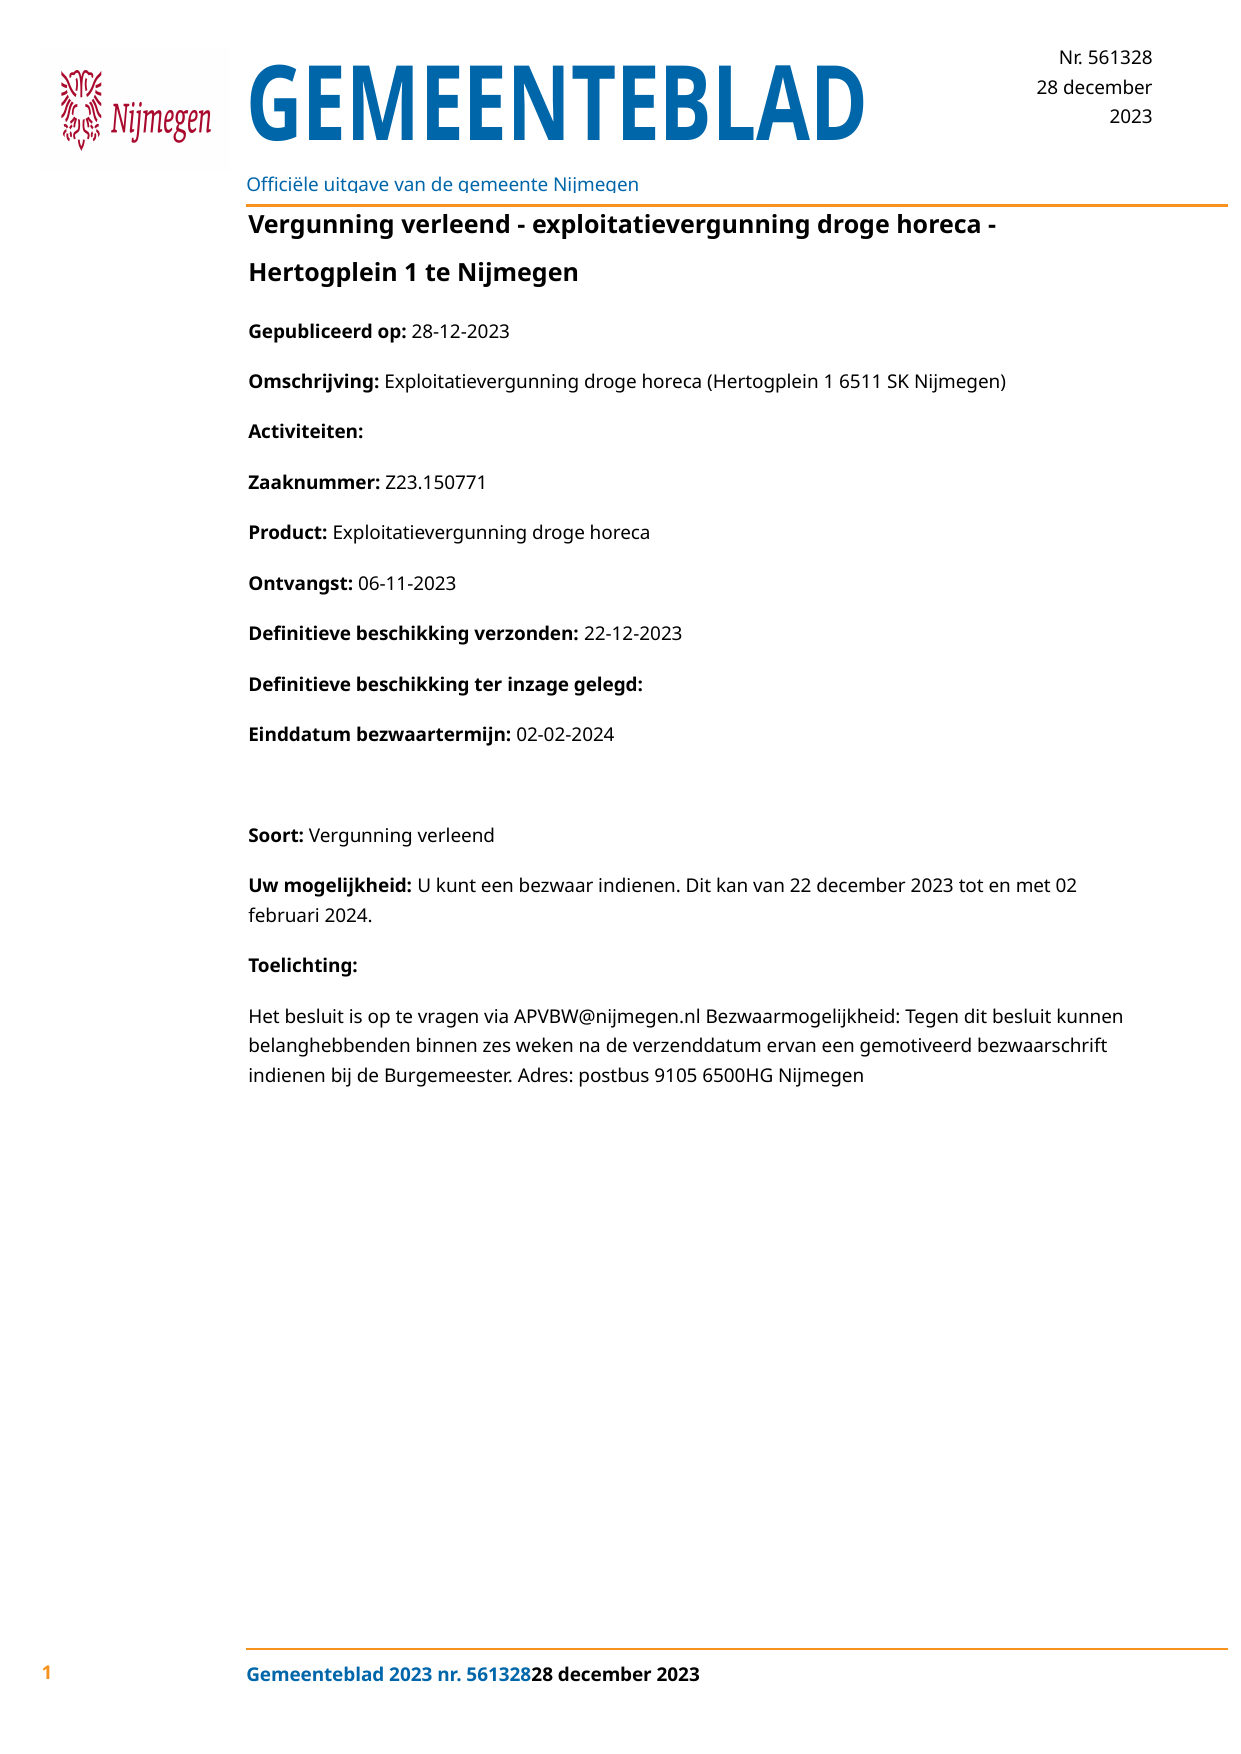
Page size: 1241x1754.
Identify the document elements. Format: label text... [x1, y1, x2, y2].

text Gepubliceerd op: 28-12-2023 [248, 318, 1152, 344]
text Product: Exploitatievergunning droge horeca [248, 519, 1152, 545]
text Einddatum bezwaartermijn: 02-02-2024 [248, 721, 1152, 747]
text Definitieve beschikking verzonden: 22-12-2023 [248, 620, 1152, 646]
text Omschrijving: Exploitatievergunning droge horeca (Hertogplein 1 6511 SK Nijmegen) [248, 368, 1152, 394]
text Zaaknummer: Z23.150771 [248, 469, 1152, 495]
text Definitieve beschikking ter inzage gelegd: [248, 671, 1152, 697]
text Vergunning verleend - exploitatievergunning droge horeca - Hertogplein 1 te Nijmegen [248, 207, 1152, 288]
text Ontvangst: 06-11-2023 [248, 570, 1152, 596]
picture [41, 47, 231, 172]
text Soort: Vergunning verleend [248, 822, 1152, 848]
text Activiteiten: [248, 419, 1152, 444]
text Het besluit is op te vragen via APVBW@nijmegen.nl Bezwaarmogelijkheid: Tegen dit besluit kunnen belanghebbenden binnen zes weken na de verzenddatum ervan een gemotiveerd bezwaarschrift indienen bij de Burgemeester. Adres: postbus 9105 6500HG Nijmegen [248, 1003, 1152, 1088]
text Uw mogelijkheid: U kunt een bezwaar indienen. Dit kan van 22 december 2023 tot en met 02 februari 2024. [248, 872, 1152, 928]
text Toelichting: [248, 952, 1152, 978]
